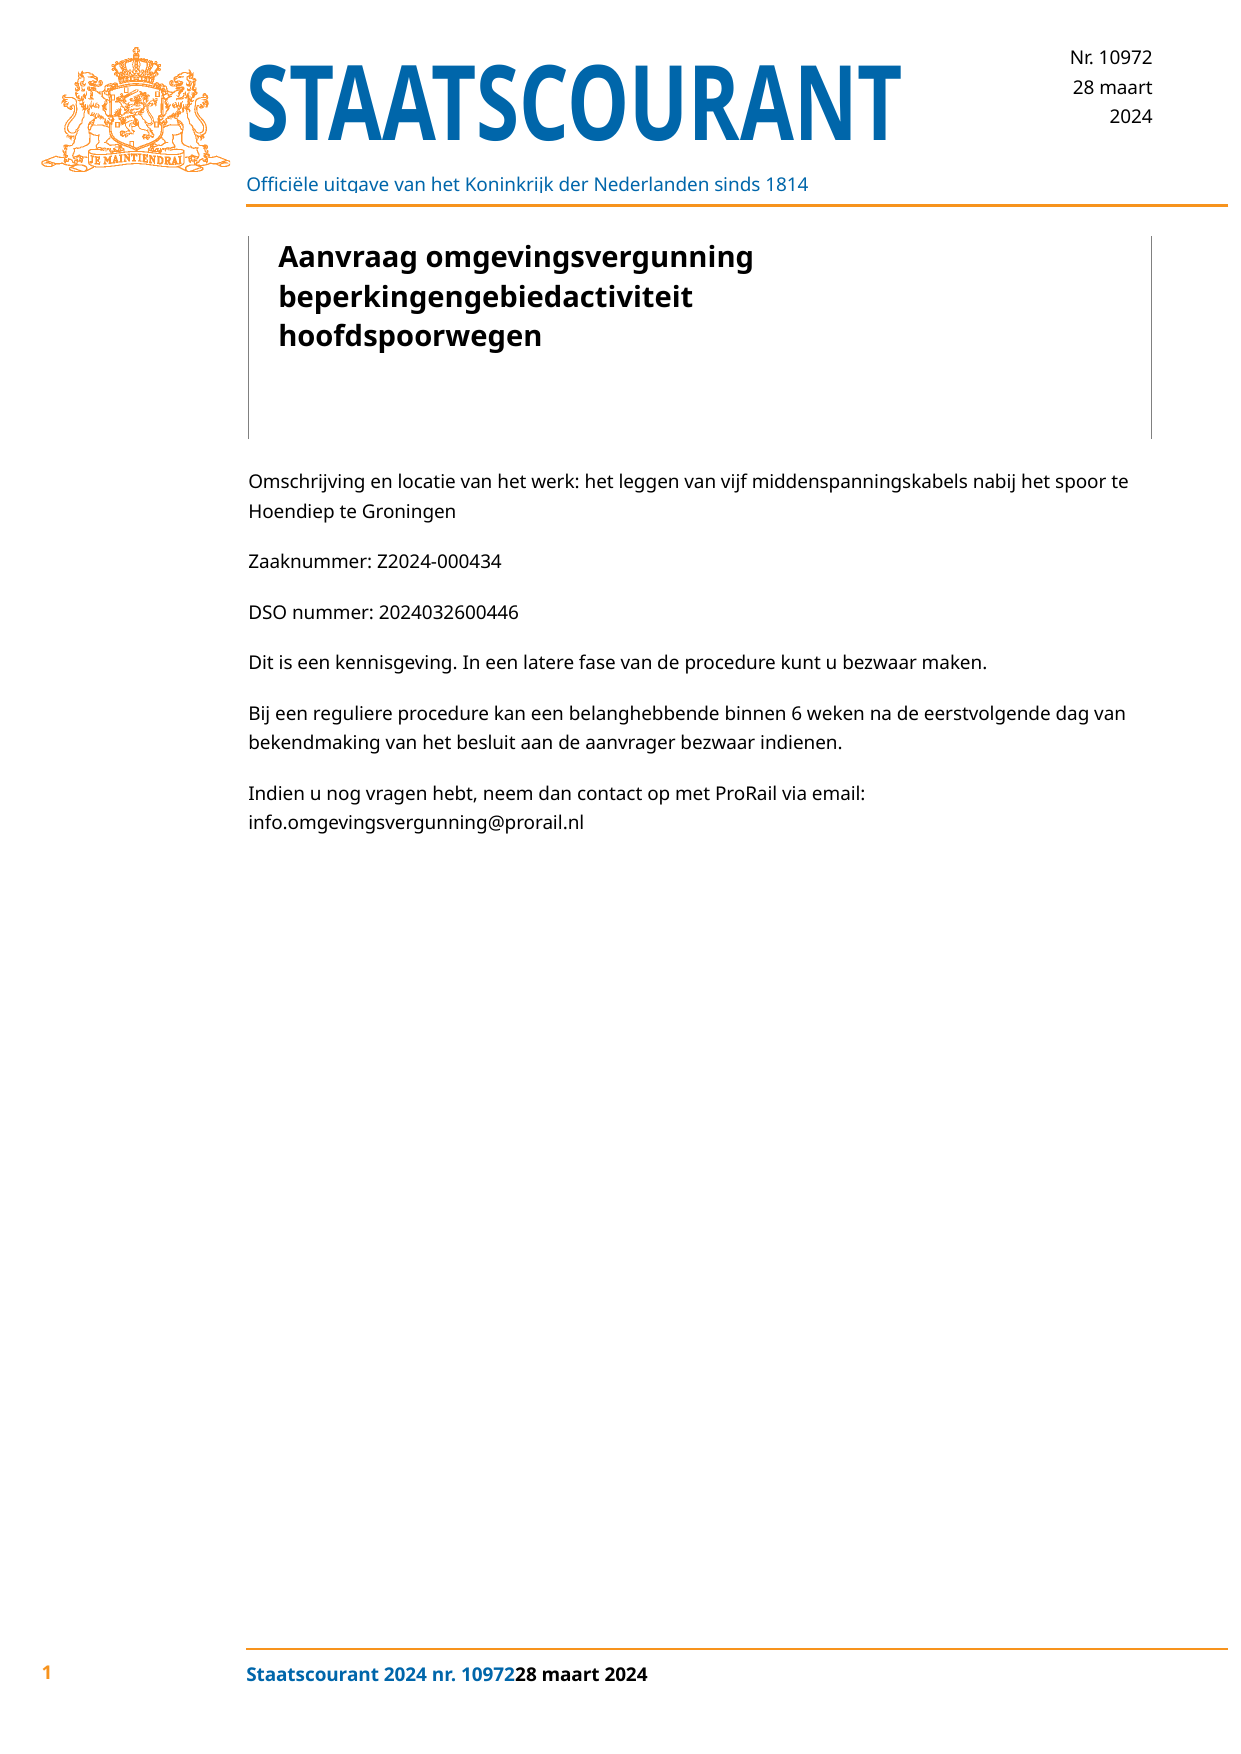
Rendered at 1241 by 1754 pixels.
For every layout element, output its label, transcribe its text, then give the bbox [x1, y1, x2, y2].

table_header [850, 414, 1151, 439]
table_header Aanvraag omgevingsvergunning beperkingengebiedactiviteit hoofdspoorwegen [249, 236, 850, 439]
text Indien u nog vragen hebt, neem dan contact op met ProRail via email: info.omgevingsvergunning@prorail.nl [248, 780, 1152, 835]
text Dit is een kennisgeving. In een latere fase van de procedure kunt u bezwaar maken. [248, 649, 1152, 675]
picture [41, 47, 231, 172]
picture [912, 236, 1090, 414]
table_header [850, 236, 912, 413]
text Omschrijving en locatie van het werk: het leggen van vijf middenspanningskabels nabij het spoor te Hoendiep te Groningen [248, 469, 1152, 524]
text DSO nummer: 2024032600446 [248, 599, 1152, 625]
text Bij een reguliere procedure kan een belanghebbende binnen 6 weken na de eerstvolgende dag van bekendmaking van het besluit aan de aanvrager bezwaar indienen. [248, 700, 1152, 755]
text Zaaknummer: Z2024-000434 [248, 549, 1152, 574]
table_header [1090, 236, 1151, 413]
